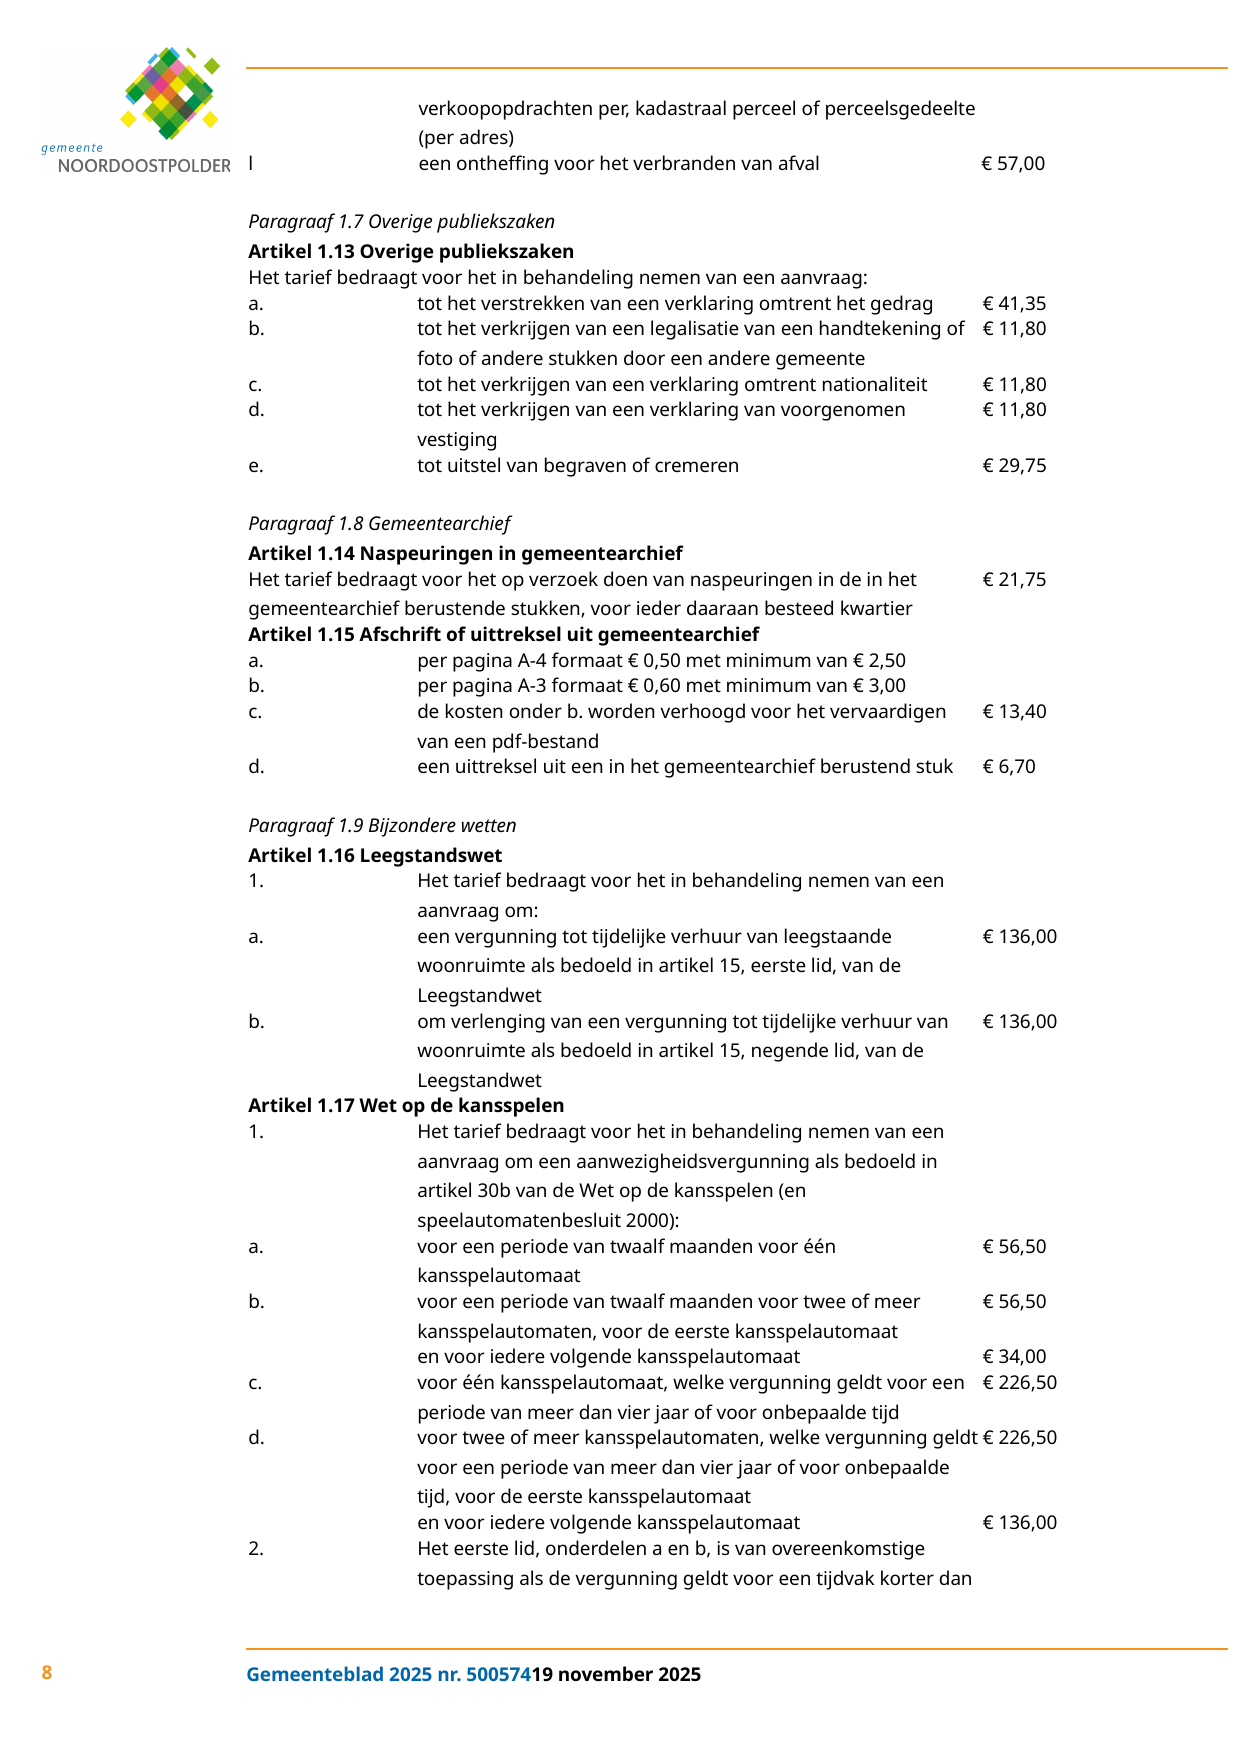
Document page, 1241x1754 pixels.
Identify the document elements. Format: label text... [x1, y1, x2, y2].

table_cell l [248, 150, 418, 176]
table_cell een uittreksel uit een in het gemeentearchief berustend stuk [417, 754, 983, 779]
table_header Artikel 1.13 Overige publiekszaken [248, 238, 983, 264]
table_cell a. [248, 923, 417, 1008]
table_cell een vergunning tot tijdelijke verhuur van leegstaande woonruimte als bedoeld in artikel 15, eerste lid, van de Leegstandwet [417, 923, 983, 1008]
table_cell € 136,00 [983, 1008, 1152, 1093]
table_header [983, 540, 1152, 566]
table_cell per pagina A-4 formaat € 0,50 met minimum van € 2,50 [417, 647, 983, 673]
table_cell € 136,00 [983, 1510, 1152, 1535]
table_cell b. [248, 673, 417, 698]
table_cell tot het verstrekken van een verklaring omtrent het gedrag [417, 290, 983, 316]
table_cell tot het verkrijgen van een verklaring van voorgenomen vestiging [417, 397, 983, 452]
table_cell € 11,80 [983, 316, 1152, 371]
table_cell [983, 1119, 1152, 1233]
table_cell 1. [248, 1119, 417, 1233]
table_cell d. [248, 1425, 417, 1509]
table_cell en voor iedere volgende kansspelautomaat [417, 1344, 983, 1369]
table_cell d. [248, 754, 417, 779]
table_cell Het tarief bedraagt voor het op verzoek doen van naspeuringen in de in het gemeentearchief berustende stukken, voor ieder daaraan besteed kwartier [248, 566, 983, 621]
table_cell 1. [248, 868, 417, 923]
table_cell en voor iedere volgende kansspelautomaat [417, 1510, 983, 1535]
table_cell € 226,50 [983, 1369, 1152, 1424]
table_cell b. [248, 1288, 417, 1343]
table_header Artikel 1.14 Naspeuringen in gemeentearchief [248, 540, 983, 566]
table_cell [983, 673, 1152, 698]
table_cell Artikel 1.17 Wet op de kansspelen [248, 1093, 983, 1118]
table_cell Artikel 1.15 Afschrift of uittreksel uit gemeentearchief [248, 621, 983, 647]
table_cell [248, 1510, 417, 1535]
table_cell voor één kansspelautomaat, welke vergunning geldt voor een periode van meer dan vier jaar of voor onbepaalde tijd [417, 1369, 983, 1424]
table_cell Het tarief bedraagt voor het in behandeling nemen van een aanvraag om: [417, 868, 983, 923]
table_cell voor twee of meer kansspelautomaten, welke vergunning geldt voor een periode van meer dan vier jaar of voor onbepaalde tijd, voor de eerste kansspelautomaat [417, 1425, 983, 1509]
table_header Artikel 1.16 Leegstandswet [248, 842, 983, 868]
table_cell a. [248, 1233, 417, 1288]
table_cell tot het verkrijgen van een legalisatie van een handtekening of foto of andere stukken door een andere gemeente [417, 316, 983, 371]
table_cell € 29,75 [983, 452, 1152, 478]
table_cell a. [248, 647, 417, 673]
table_cell [983, 868, 1152, 923]
table_cell € 11,80 [983, 371, 1152, 397]
table_cell Het tarief bedraagt voor het in behandeling nemen van een aanvraag om een aanwezigheidsvergunning als bedoeld in artikel 30b van de Wet op de kansspelen (en speelautomatenbesluit 2000): [417, 1119, 983, 1233]
table_cell d. [248, 397, 417, 452]
table_cell 2. [248, 1535, 417, 1591]
table_cell Het tarief bedraagt voor het in behandeling nemen van een aanvraag: [248, 264, 983, 290]
table_cell c. [248, 698, 417, 754]
table_cell € 6,70 [983, 754, 1152, 779]
table_cell de kosten onder b. worden verhoogd voor het vervaardigen van een pdf-bestand [417, 698, 983, 754]
table_cell [983, 621, 1152, 647]
table_header [983, 238, 1152, 264]
table_cell [983, 647, 1152, 673]
table_cell € 57,00 [981, 150, 1152, 176]
picture [41, 47, 231, 172]
table_cell [248, 1344, 417, 1369]
table_cell € 13,40 [983, 698, 1152, 754]
table_cell [983, 264, 1152, 290]
table_cell b. [248, 1008, 417, 1093]
table_cell e. [248, 452, 417, 478]
table_cell [983, 1535, 1152, 1591]
table_cell verkoopopdrachten per, kadastraal perceel of perceelsgedeelte (per adres) [418, 95, 981, 150]
table_cell b. [248, 316, 417, 371]
table_cell € 41,35 [983, 290, 1152, 316]
table_cell per pagina A-3 formaat € 0,60 met minimum van € 3,00 [417, 673, 983, 698]
text Paragraaf 1.7 Overige publiekszaken [248, 209, 1152, 234]
text Paragraaf 1.8 Gemeentearchief [248, 510, 1152, 536]
table_cell [248, 95, 418, 150]
table_cell [981, 95, 1152, 150]
table_cell tot uitstel van begraven of cremeren [417, 452, 983, 478]
table_cell € 226,50 [983, 1425, 1152, 1509]
text Paragraaf 1.9 Bijzondere wetten [248, 812, 1152, 838]
table_cell € 34,00 [983, 1344, 1152, 1369]
table_header [983, 842, 1152, 868]
table_cell € 136,00 [983, 923, 1152, 1008]
table_cell voor een periode van twaalf maanden voor één kansspelautomaat [417, 1233, 983, 1288]
table_cell € 11,80 [983, 397, 1152, 452]
table_cell c. [248, 371, 417, 397]
table_cell € 21,75 [983, 566, 1152, 621]
table_cell a. [248, 290, 417, 316]
table_cell Het eerste lid, onderdelen a en b, is van overeenkomstige toepassing als de vergunning geldt voor een tijdvak korter dan [417, 1535, 983, 1591]
table_cell tot het verkrijgen van een verklaring omtrent nationaliteit [417, 371, 983, 397]
table_cell € 56,50 [983, 1288, 1152, 1343]
table_cell [983, 1093, 1152, 1118]
table_cell € 56,50 [983, 1233, 1152, 1288]
table_cell om verlenging van een vergunning tot tijdelijke verhuur van woonruimte als bedoeld in artikel 15, negende lid, van de Leegstandwet [417, 1008, 983, 1093]
table_cell c. [248, 1369, 417, 1424]
table_cell voor een periode van twaalf maanden voor twee of meer kansspelautomaten, voor de eerste kansspelautomaat [417, 1288, 983, 1343]
table_cell een ontheffing voor het verbranden van afval [418, 150, 981, 176]
